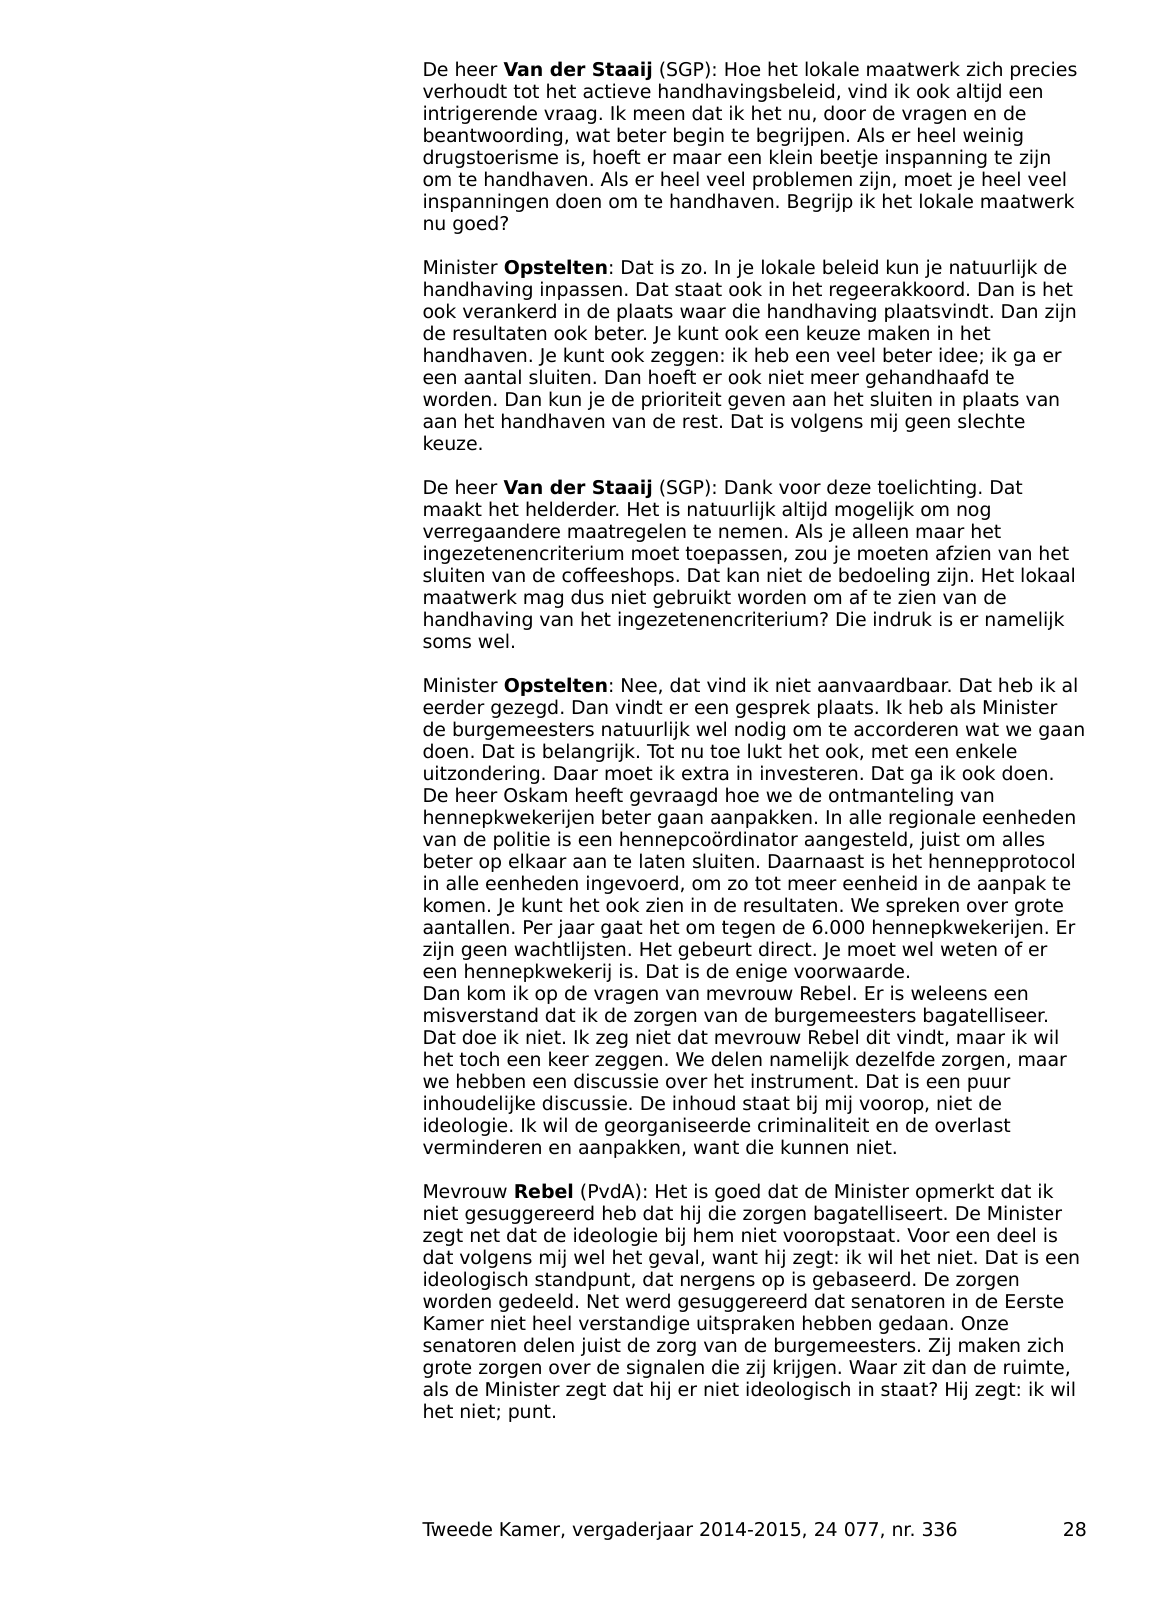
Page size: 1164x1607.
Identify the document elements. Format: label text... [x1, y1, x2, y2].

text Minister Opstelten: Dat is zo. In je lokale beleid kun je natuurlijk de handhaving inpassen. Dat staat ook in het regeerakkoord. Dan is het ook verankerd in de plaats waar die handhaving plaatsvindt. Dan zijn de resultaten ook beter. Je kunt ook een keuze maken in het handhaven. Je kunt ook zeggen: ik heb een veel beter idee; ik ga er een aantal sluiten. Dan hoeft er ook niet meer gehandhaafd te worden. Dan kun je de prioriteit geven aan het sluiten in plaats van aan het handhaven van de rest. Dat is volgens mij geen slechte keuze. [422, 257, 1087, 455]
text De heer Oskam heeft gevraagd hoe we de ontmanteling van hennepkwekerijen beter gaan aanpakken. In alle regionale eenheden van de politie is een hennepcoördinator aangesteld, juist om alles beter op elkaar aan te laten sluiten. Daarnaast is het hennepprotocol in alle eenheden ingevoerd, om zo tot meer eenheid in de aanpak te komen. Je kunt het ook zien in de resultaten. We spreken over grote aantallen. Per jaar gaat het om tegen de 6.000 hennepkwekerijen. Er zijn geen wachtlijsten. Het gebeurt direct. Je moet wel weten of er een hennepkwekerij is. Dat is de enige voorwaarde. [422, 785, 1087, 983]
text Minister Opstelten: Nee, dat vind ik niet aanvaardbaar. Dat heb ik al eerder gezegd. Dan vindt er een gesprek plaats. Ik heb als Minister de burgemeesters natuurlijk wel nodig om te accorderen wat we gaan doen. Dat is belangrijk. Tot nu toe lukt het ook, met een enkele uitzondering. Daar moet ik extra in investeren. Dat ga ik ook doen. [422, 675, 1087, 785]
text Dan kom ik op de vragen van mevrouw Rebel. Er is weleens een misverstand dat ik de zorgen van de burgemeesters bagatelliseer. Dat doe ik niet. Ik zeg niet dat mevrouw Rebel dit vindt, maar ik wil het toch een keer zeggen. We delen namelijk dezelfde zorgen, maar we hebben een discussie over het instrument. Dat is een puur inhoudelijke discussie. De inhoud staat bij mij voorop, niet de ideologie. Ik wil de georganiseerde criminaliteit en de overlast verminderen en aanpakken, want die kunnen niet. [422, 983, 1087, 1159]
text Mevrouw Rebel (PvdA): Het is goed dat de Minister opmerkt dat ik niet gesuggereerd heb dat hij die zorgen bagatelliseert. De Minister zegt net dat de ideologie bij hem niet vooropstaat. Voor een deel is dat volgens mij wel het geval, want hij zegt: ik wil het niet. Dat is een ideologisch standpunt, dat nergens op is gebaseerd. De zorgen worden gedeeld. Net werd gesuggereerd dat senatoren in de Eerste Kamer niet heel verstandige uitspraken hebben gedaan. Onze senatoren delen juist de zorg van de burgemeesters. Zij maken zich grote zorgen over de signalen die zij krijgen. Waar zit dan de ruimte, als de Minister zegt dat hij er niet ideologisch in staat? Hij zegt: ik wil het niet; punt. [422, 1181, 1087, 1423]
text De heer Van der Staaij (SGP): Dank voor deze toelichting. Dat maakt het helderder. Het is natuurlijk altijd mogelijk om nog verregaandere maatregelen te nemen. Als je alleen maar het ingezetenencriterium moet toepassen, zou je moeten afzien van het sluiten van de coffeeshops. Dat kan niet de bedoeling zijn. Het lokaal maatwerk mag dus niet gebruikt worden om af te zien van de handhaving van het ingezetenencriterium? Die indruk is er namelijk soms wel. [422, 477, 1087, 653]
text De heer Van der Staaij (SGP): Hoe het lokale maatwerk zich precies verhoudt tot het actieve handhavingsbeleid, vind ik ook altijd een intrigerende vraag. Ik meen dat ik het nu, door de vragen en de beantwoording, wat beter begin te begrijpen. Als er heel weinig drugstoerisme is, hoeft er maar een klein beetje inspanning te zijn om te handhaven. Als er heel veel problemen zijn, moet je heel veel inspanningen doen om te handhaven. Begrijp ik het lokale maatwerk nu goed? [422, 59, 1087, 235]
